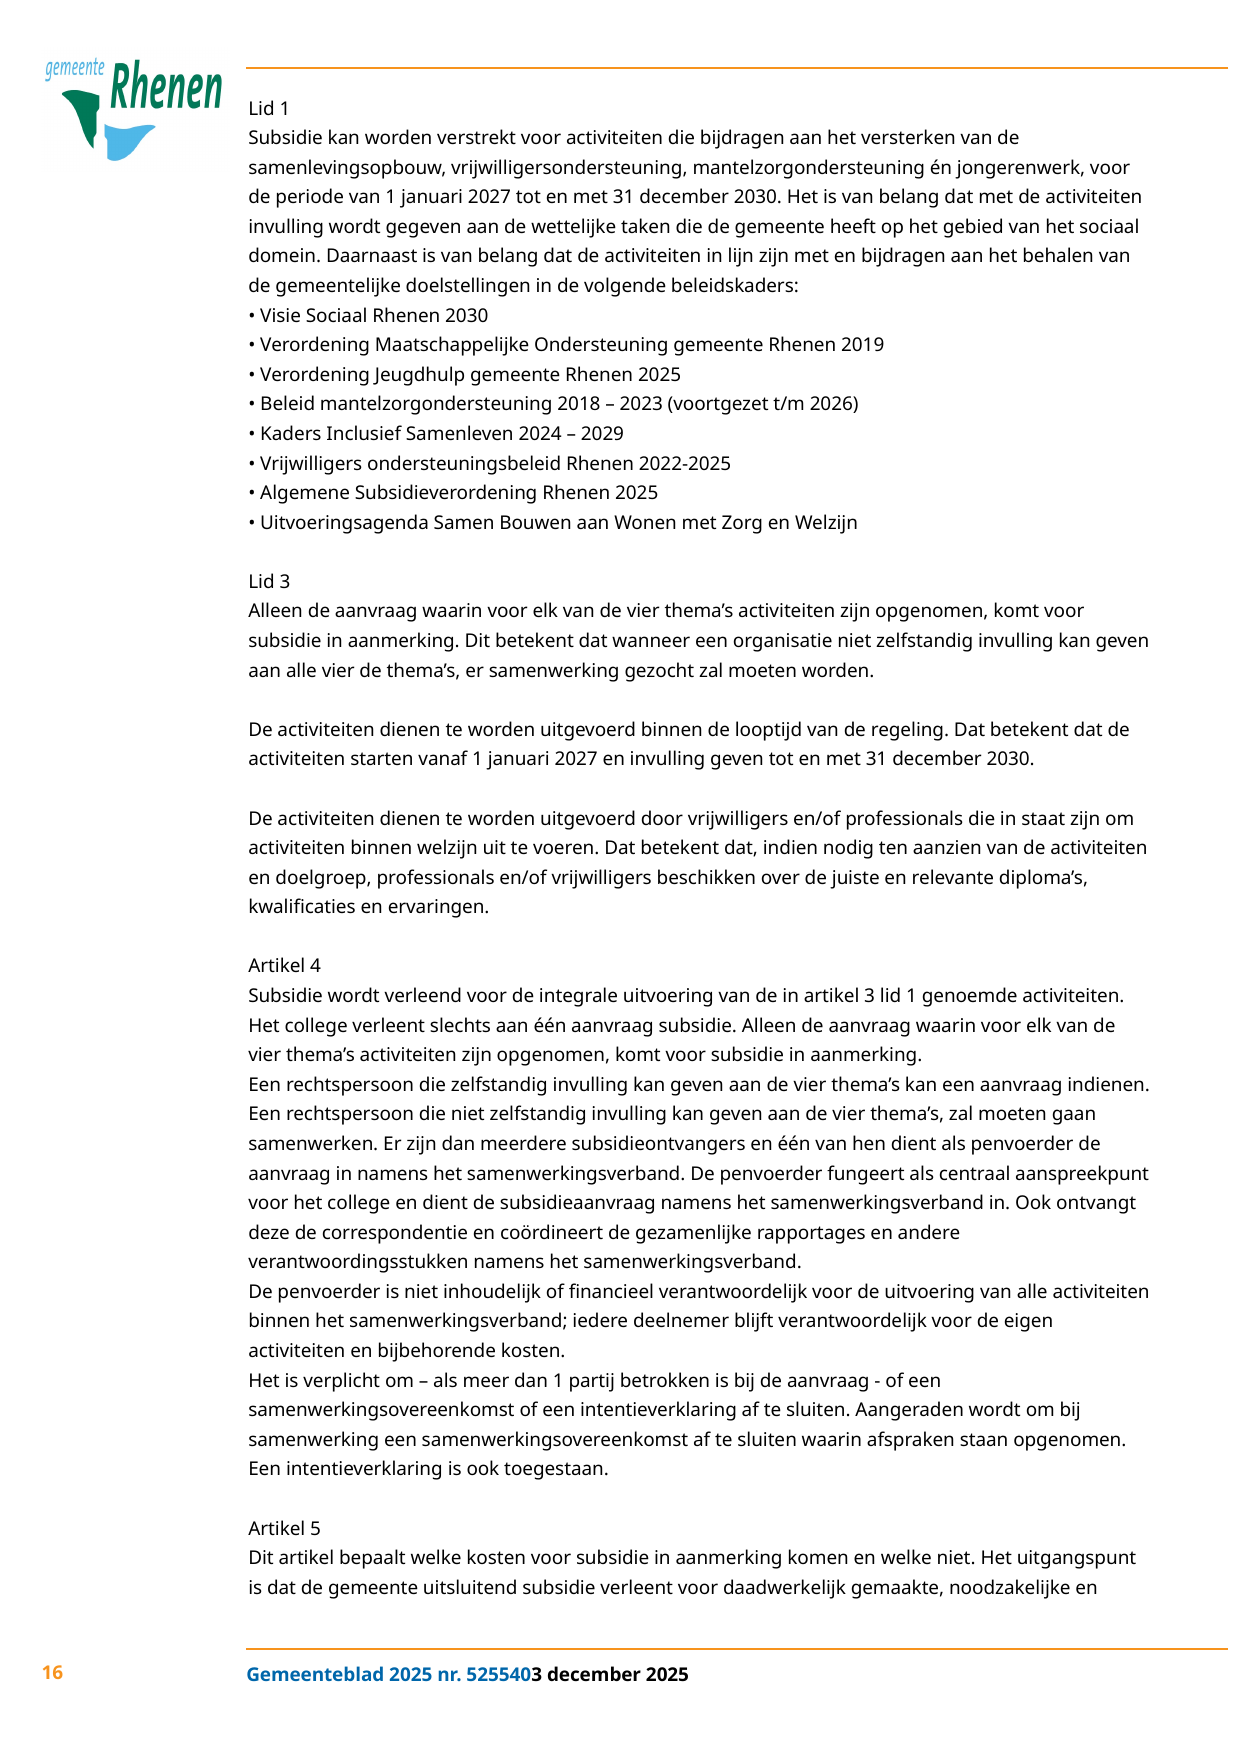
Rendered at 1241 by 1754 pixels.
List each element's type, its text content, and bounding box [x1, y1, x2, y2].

text • Algemene Subsidieverordening Rhenen 2025 [248, 479, 1152, 505]
text • Visie Sociaal Rhenen 2030 [248, 302, 1152, 328]
text • Vrijwilligers ondersteuningsbeleid Rhenen 2022-2025 [248, 450, 1152, 476]
text Een rechtspersoon die zelfstandig invulling kan geven aan de vier thema’s kan een aanvraag indienen. [248, 1071, 1152, 1097]
text Lid 3 [248, 568, 1152, 594]
text De penvoerder is niet inhoudelijk of financieel verantwoordelijk voor de uitvoering van alle activiteiten binnen het samenwerkingsverband; iedere deelnemer blijft verantwoordelijk voor de eigen activiteiten en bijbehorende kosten. [248, 1278, 1152, 1363]
text De activiteiten dienen te worden uitgevoerd binnen de looptijd van de regeling. Dat betekent dat de activiteiten starten vanaf 1 januari 2027 en invulling geven tot en met 31 december 2030. [248, 716, 1152, 771]
text • Verordening Jeugdhulp gemeente Rhenen 2025 [248, 361, 1152, 387]
text Een rechtspersoon die niet zelfstandig invulling kan geven aan de vier thema’s, zal moeten gaan samenwerken. Er zijn dan meerdere subsidieontvangers en één van hen dient als penvoerder de aanvraag in namens het samenwerkingsverband. De penvoerder fungeert als centraal aanspreekpunt voor het college en dient de subsidieaanvraag namens het samenwerkingsverband in. Ook ontvangt deze de correspondentie en coördineert de gezamenlijke rapportages en andere verantwoordingsstukken namens het samenwerkingsverband. [248, 1101, 1152, 1274]
picture [41, 47, 231, 172]
text Dit artikel bepaalt welke kosten voor subsidie in aanmerking komen en welke niet. Het uitgangspunt is dat de gemeente uitsluitend subsidie verleent voor daadwerkelijk gemaakte, noodzakelijke en [248, 1544, 1152, 1600]
text Artikel 4 [248, 953, 1152, 978]
text • Verordening Maatschappelijke Ondersteuning gemeente Rhenen 2019 [248, 331, 1152, 357]
text Subsidie wordt verleend voor de integrale uitvoering van de in artikel 3 lid 1 genoemde activiteiten. Het college verleent slechts aan één aanvraag subsidie. Alleen de aanvraag waarin voor elk van de vier thema’s activiteiten zijn opgenomen, komt voor subsidie in aanmerking. [248, 982, 1152, 1067]
text Alleen de aanvraag waarin voor elk van de vier thema’s activiteiten zijn opgenomen, komt voor subsidie in aanmerking. Dit betekent dat wanneer een organisatie niet zelfstandig invulling kan geven aan alle vier de thema’s, er samenwerking gezocht zal moeten worden. [248, 598, 1152, 683]
text • Kaders Inclusief Samenleven 2024 – 2029 [248, 420, 1152, 446]
text Lid 1 [248, 95, 1152, 121]
text • Uitvoeringsagenda Samen Bouwen aan Wonen met Zorg en Welzijn [248, 509, 1152, 535]
text Artikel 5 [248, 1515, 1152, 1541]
text Het is verplicht om – als meer dan 1 partij betrokken is bij de aanvraag - of een samenwerkingsovereenkomst of een intentieverklaring af te sluiten. Aangeraden wordt om bij samenwerking een samenwerkingsovereenkomst af te sluiten waarin afspraken staan opgenomen. Een intentieverklaring is ook toegestaan. [248, 1367, 1152, 1481]
text • Beleid mantelzorgondersteuning 2018 – 2023 (voortgezet t/m 2026) [248, 391, 1152, 416]
text Subsidie kan worden verstrekt voor activiteiten die bijdragen aan het versterken van de samenlevingsopbouw, vrijwilligersondersteuning, mantelzorgondersteuning én jongerenwerk, voor de periode van 1 januari 2027 tot en met 31 december 2030. Het is van belang dat met de activiteiten invulling wordt gegeven aan de wettelijke taken die de gemeente heeft op het gebied van het sociaal domein. Daarnaast is van belang dat de activiteiten in lijn zijn met en bijdragen aan het behalen van de gemeentelijke doelstellingen in de volgende beleidskaders: [248, 124, 1152, 298]
text De activiteiten dienen te worden uitgevoerd door vrijwilligers en/of professionals die in staat zijn om activiteiten binnen welzijn uit te voeren. Dat betekent dat, indien nodig ten aanzien van de activiteiten en doelgroep, professionals en/of vrijwilligers beschikken over de juiste en relevante diploma’s, kwalificaties en ervaringen. [248, 805, 1152, 919]
